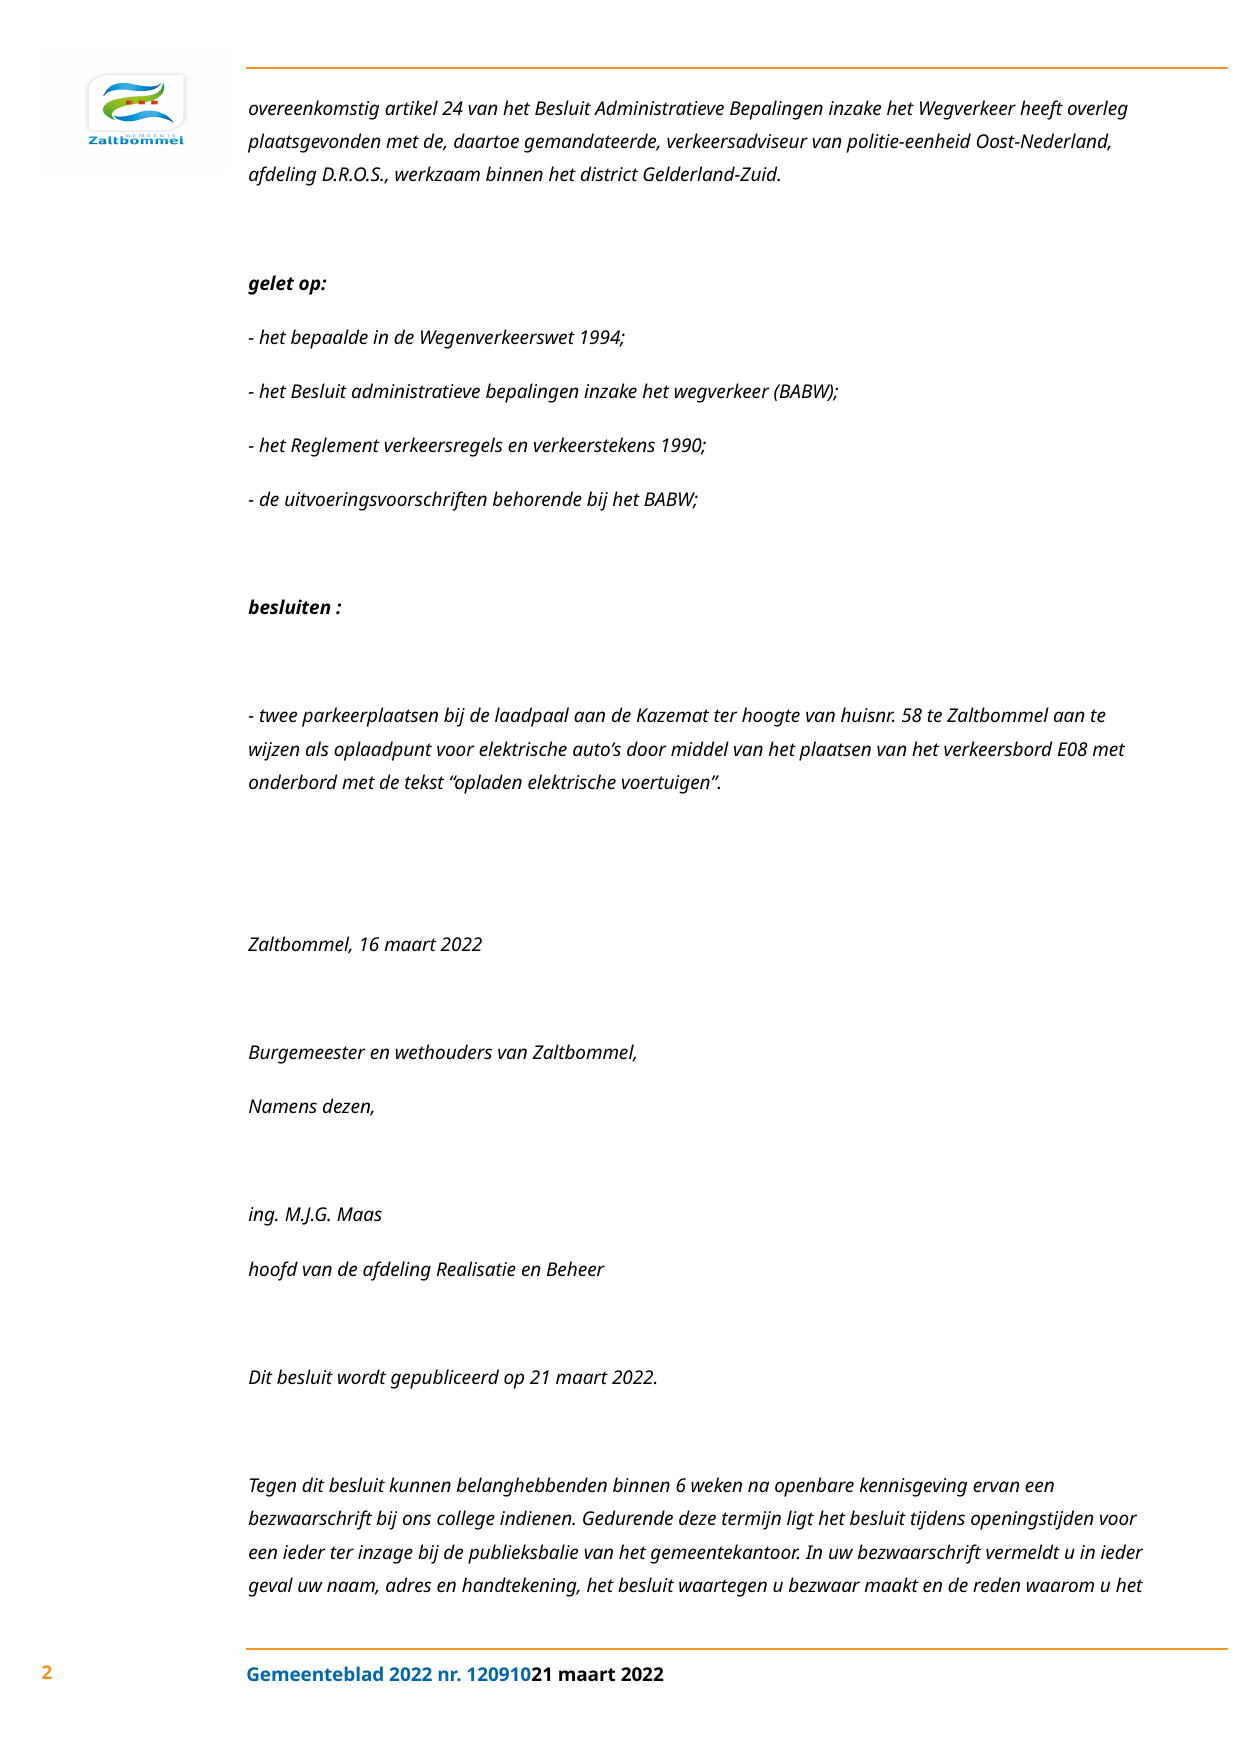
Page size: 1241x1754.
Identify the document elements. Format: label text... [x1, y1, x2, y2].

text - de uitvoeringsvoorschriften behorende bij het BABW; [248, 486, 1152, 512]
picture [41, 47, 231, 172]
text - twee parkeerplaatsen bij de laadpaal aan de Kazemat ter hoogte van huisnr. 58 te Zaltbommel aan te wijzen als oplaadpunt voor elektrische auto’s door middel van het plaatsen van het verkeersbord E08 met onderbord met de tekst “opladen elektrische voertuigen”. [248, 702, 1152, 795]
text overeenkomstig artikel 24 van het Besluit Administratieve Bepalingen inzake het Wegverkeer heeft overleg plaatsgevonden met de, daartoe gemandateerde, verkeersadviseur van politie-eenheid Oost-Nederland, afdeling D.R.O.S., werkzaam binnen het district Gelderland-Zuid. [248, 95, 1152, 187]
text - het Reglement verkeersregels en verkeerstekens 1990; [248, 432, 1152, 458]
text - het Besluit administratieve bepalingen inzake het wegverkeer (BABW); [248, 378, 1152, 404]
text Burgemeester en wethouders van Zaltbommel, [248, 1039, 1152, 1065]
text Namens dezen, [248, 1093, 1152, 1119]
text ing. M.J.G. Maas [248, 1202, 1152, 1227]
text besluiten : [248, 594, 1152, 620]
text - het bepaalde in de Wegenverkeerswet 1994; [248, 324, 1152, 349]
text gelet op: [248, 270, 1152, 296]
text hoofd van de afdeling Realisatie en Beheer [248, 1256, 1152, 1281]
text Dit besluit wordt gepubliceerd op 21 maart 2022. [248, 1364, 1152, 1389]
text Zaltbommel, 16 maart 2022 [248, 931, 1152, 957]
text Tegen dit besluit kunnen belanghebbenden binnen 6 weken na openbare kennisgeving ervan een bezwaarschrift bij ons college indienen. Gedurende deze termijn ligt het besluit tijdens openingstijden voor een ieder ter inzage bij de publieksbalie van het gemeentekantoor. In uw bezwaarschrift vermeldt u in ieder geval uw naam, adres en handtekening, het besluit waartegen u bezwaar maakt en de reden waarom u het [248, 1472, 1152, 1598]
